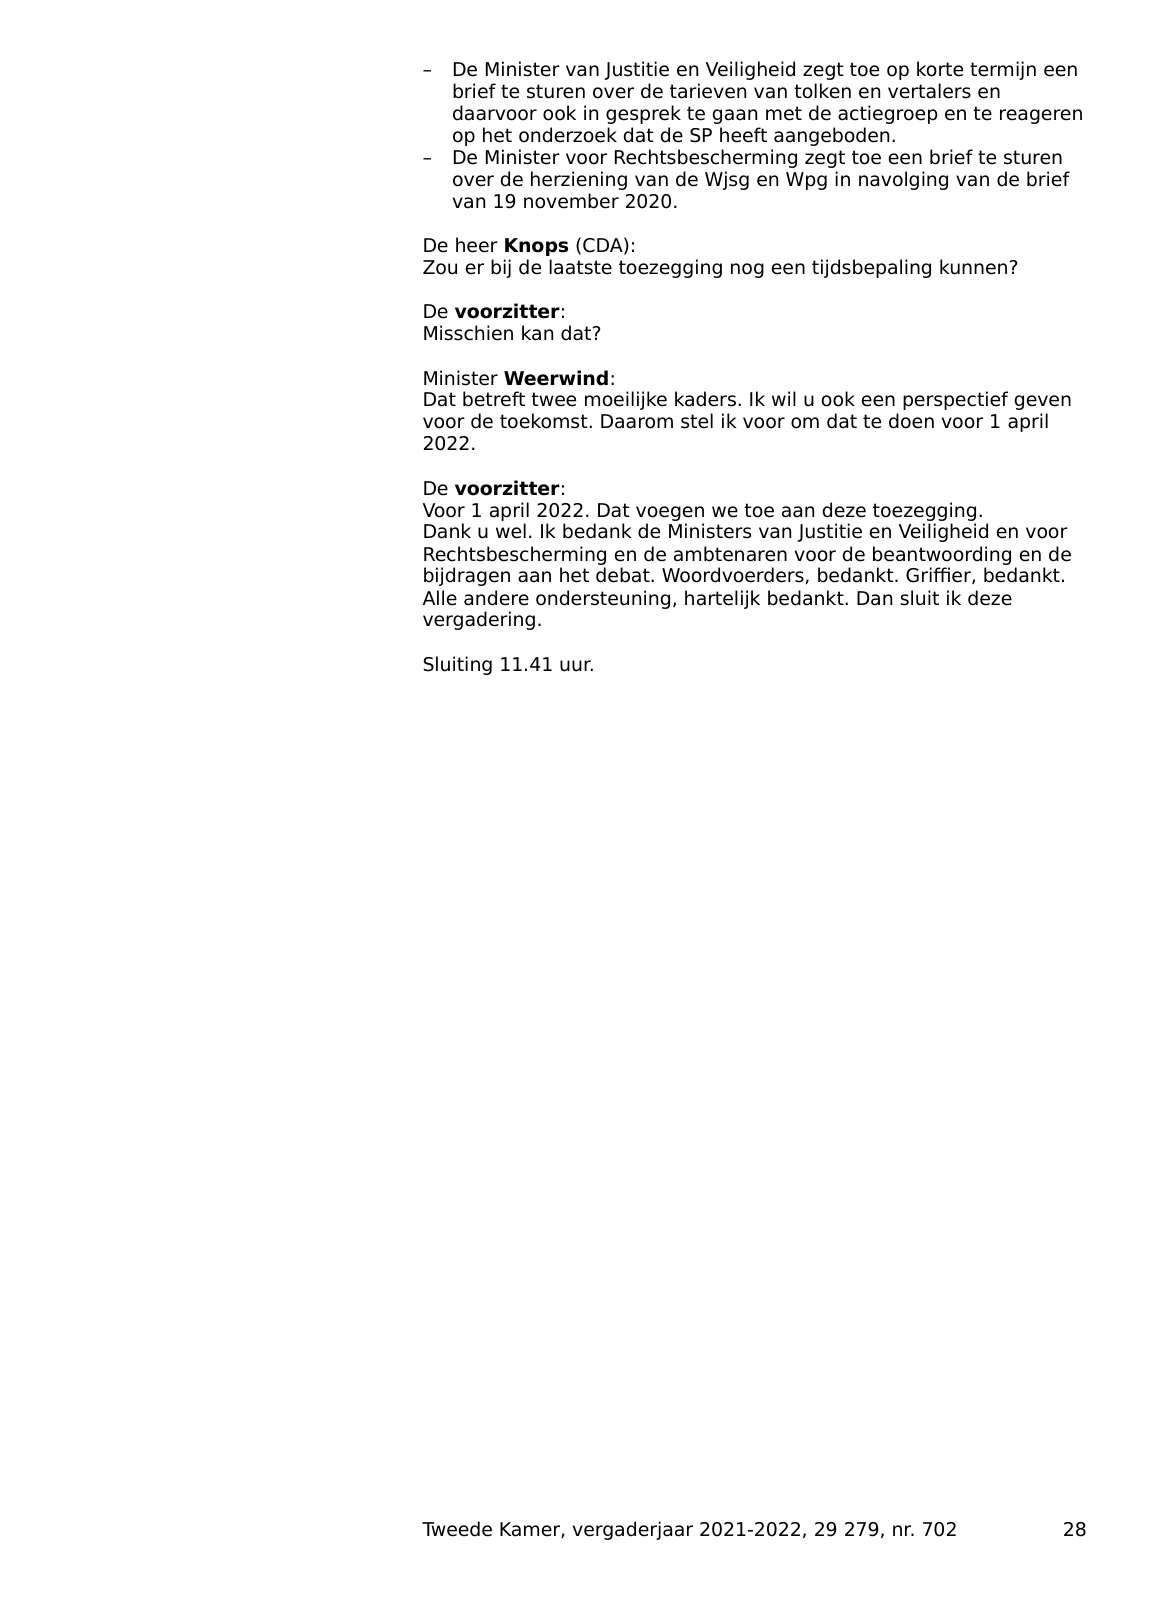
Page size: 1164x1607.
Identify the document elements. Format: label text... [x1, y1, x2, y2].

text – De Minister van Justitie en Veiligheid zegt toe op korte termijn een brief te sturen over de tarieven van tolken en vertalers en daarvoor ook in gesprek te gaan met de actiegroep en te reageren op het onderzoek dat de SP heeft aangeboden. [422, 59, 1087, 147]
text Zou er bij de laatste toezegging nog een tijdsbepaling kunnen? [422, 257, 1087, 279]
text – De Minister voor Rechtsbescherming zegt toe een brief te sturen over de herziening van de Wjsg en Wpg in navolging van de brief van 19 november 2020. [422, 147, 1087, 213]
text Misschien kan dat? [422, 323, 1087, 345]
text De voorzitter: [422, 301, 1087, 323]
text De voorzitter: [422, 477, 1087, 499]
text Voor 1 april 2022. Dat voegen we toe aan deze toezegging. [422, 499, 1087, 521]
text Minister Weerwind: [422, 367, 1087, 389]
text Sluiting 11.41 uur. [422, 653, 1087, 676]
text De heer Knops (CDA): [422, 235, 1087, 257]
text Dank u wel. Ik bedank de Ministers van Justitie en Veiligheid en voor Rechtsbescherming en de ambtenaren voor de beantwoording en de bijdragen aan het debat. Woordvoerders, bedankt. Griffier, bedankt. Alle andere ondersteuning, hartelijk bedankt. Dan sluit ik deze vergadering. [422, 521, 1087, 631]
text Dat betreft twee moeilijke kaders. Ik wil u ook een perspectief geven voor de toekomst. Daarom stel ik voor om dat te doen voor 1 april 2022. [422, 389, 1087, 455]
